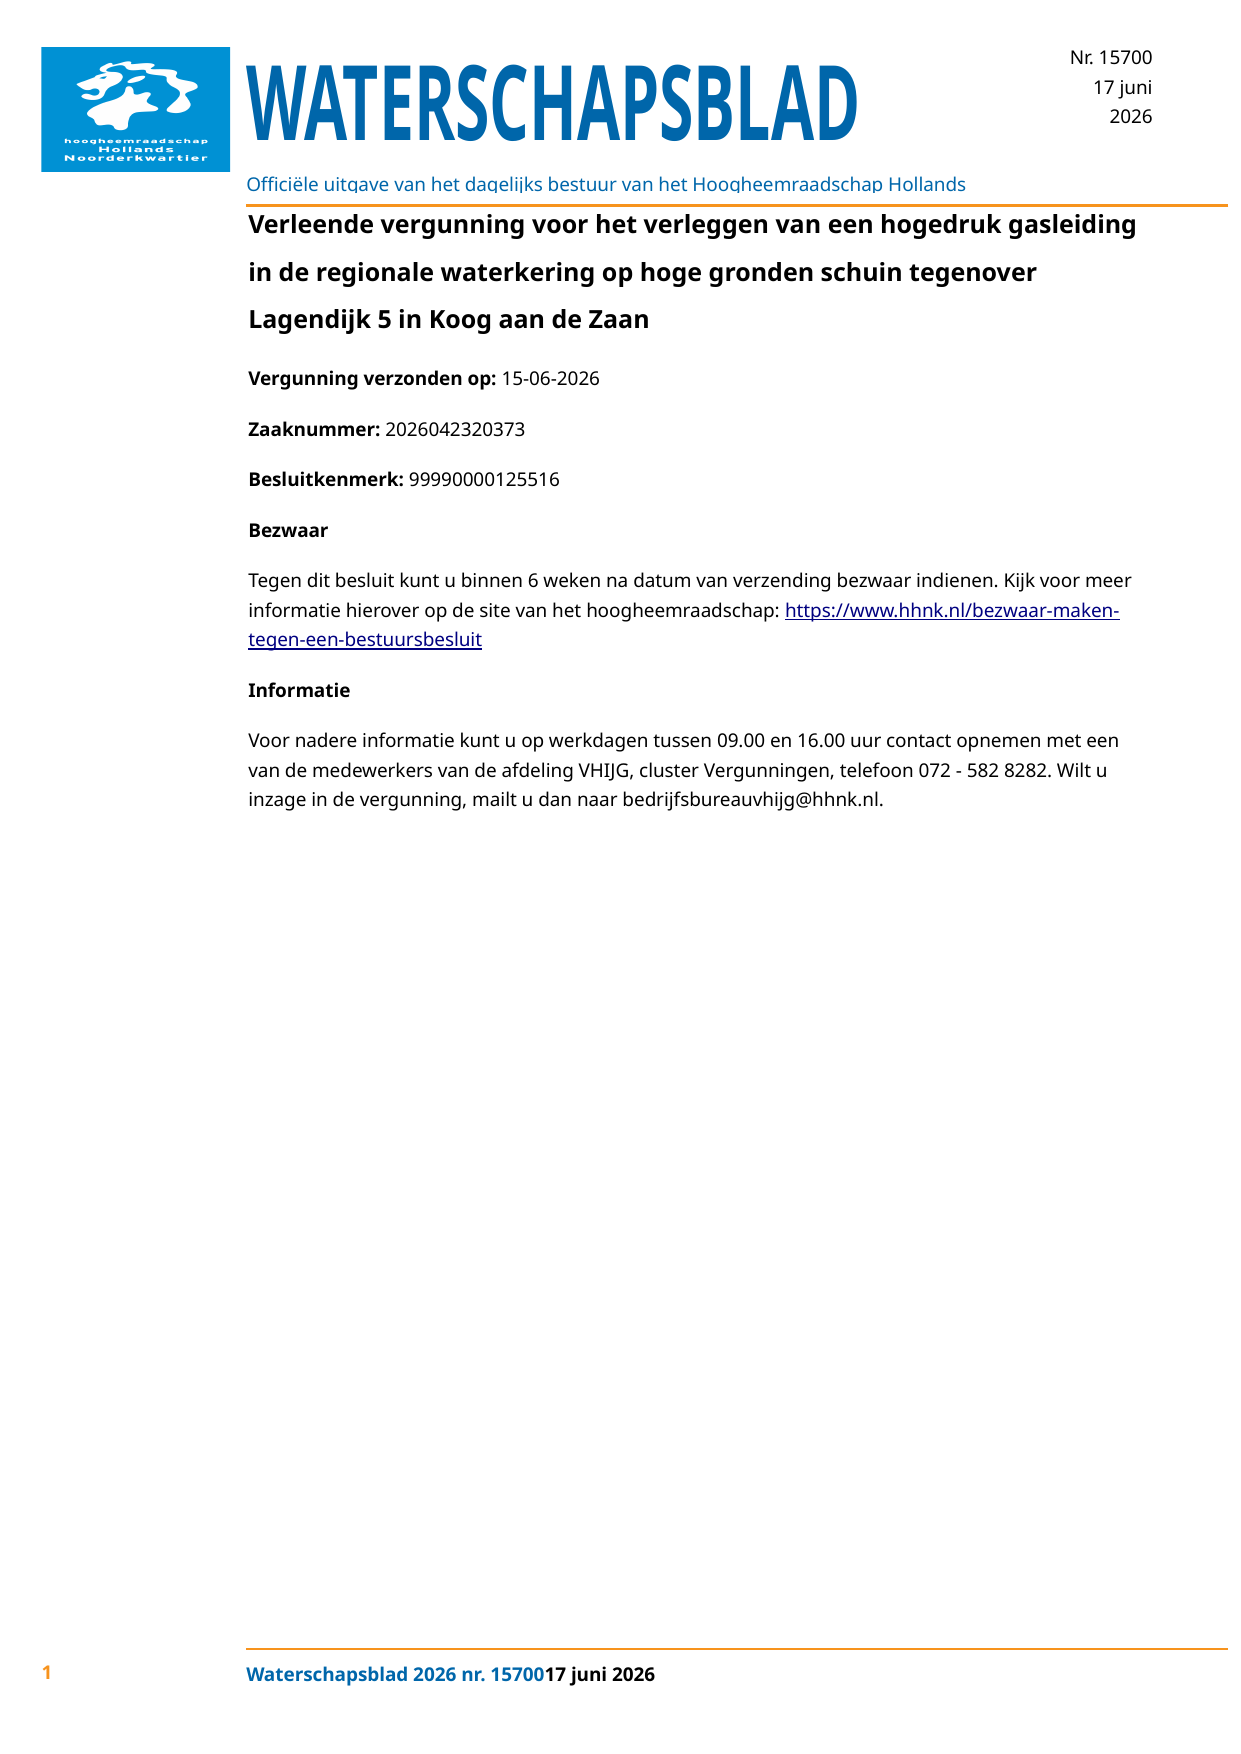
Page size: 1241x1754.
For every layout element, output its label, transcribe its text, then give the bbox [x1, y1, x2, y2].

text Informatie [248, 677, 1152, 702]
picture [118, 62, 197, 112]
text Verleende vergunning voor het verleggen van een hogedruk gasleiding in de regionale waterkering op hoge gronden schuin tegenover Lagendijk 5 in Koog aan de Zaan [248, 207, 1152, 336]
picture [78, 64, 122, 99]
picture [129, 76, 144, 82]
text Zaaknummer: 2026042320373 [248, 416, 1152, 442]
text Bezwaar [248, 517, 1152, 542]
text Tegen dit besluit kunt u binnen 6 weken na datum van verzending bezwaar indienen. Kijk voor meer informatie hierover op de site van het hoogheemraadschap: https://www.hhnk.nl/bezwaar-maken-tegen-een-bestuursbesluit [248, 567, 1152, 652]
text Besluitkenmerk: 99990000125516 [248, 466, 1152, 492]
text Vergunning verzonden op: 15-06-2026 [248, 366, 1152, 391]
picture [88, 87, 157, 130]
text Voor nadere informatie kunt u op werkdagen tussen 09.00 en 16.00 uur contact opnemen met een van de medewerkers van de afdeling VHIJG, cluster Vergunningen, telefoon 072 - 582 8282. Wilt u inzage in de vergunning, mailt u dan naar bedrijfsbureauvhijg@hhnk.nl. [248, 727, 1152, 812]
